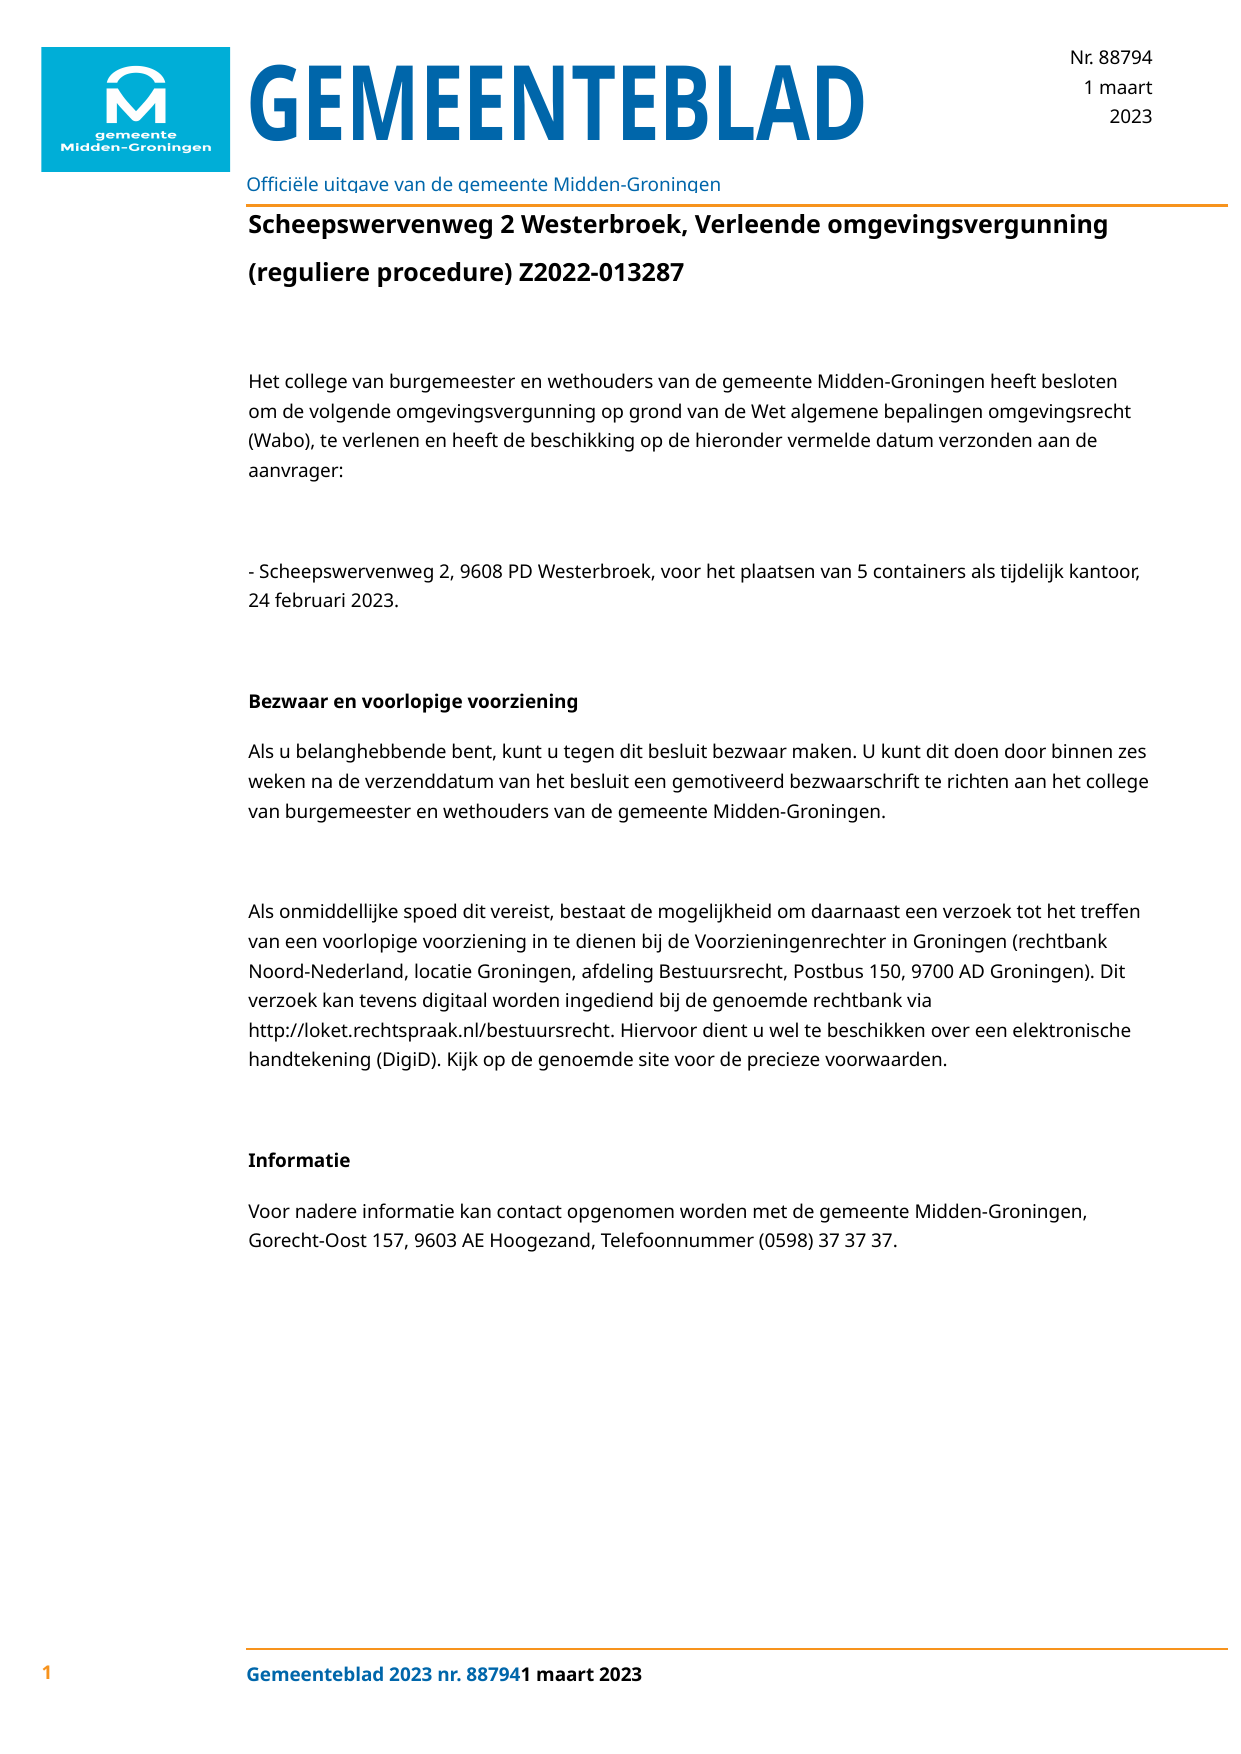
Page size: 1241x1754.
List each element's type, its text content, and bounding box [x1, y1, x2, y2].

text Bezwaar en voorlopige voorziening [248, 688, 1152, 714]
picture [184, 146, 190, 153]
text Als onmiddellijke spoed dit vereist, bestaat de mogelijkheid om daarnaast een verzoek tot het treffen van een voorlopige voorziening in te dienen bij de Voorzieningenrechter in Groningen (rechtbank Noord-Nederland, locatie Groningen, afdeling Bestuursrecht, Postbus 150, 9700 AD Groningen). Dit verzoek kan tevens digitaal worden ingediend bij de genoemde rechtbank via http://loket.rechtspraak.nl/bestuursrecht. Hiervoor dient u wel te beschikken over een elektronische handtekening (DigiD). Kijk op de genoemde site voor de precieze voorwaarden. [248, 899, 1152, 1072]
text - Scheepswervenweg 2, 9608 PD Westerbroek, voor het plaatsen van 5 containers als tijdelijk kantoor, 24 februari 2023. [248, 558, 1152, 613]
text Het college van burgemeester en wethouders van de gemeente Midden-Groningen heeft besloten om de volgende omgevingsvergunning op grond van de Wet algemene bepalingen omgevingsrecht (Wabo), te verlenen en heeft de beschikking op de hieronder vermelde datum verzonden aan de aanvrager: [248, 368, 1152, 483]
text Als u belanghebbende bent, kunt u tegen dit besluit bezwaar maken. U kunt dit doen door binnen zes weken na de verzenddatum van het besluit een gemotiveerd bezwaarschrift te richten aan het college van burgemeester en wethouders van de gemeente Midden-Groningen. [248, 739, 1152, 824]
picture [107, 89, 165, 122]
picture [108, 66, 164, 82]
text Scheepswervenweg 2 Westerbroek, Verleende omgevingsvergunning (reguliere procedure) Z2022-013287 [248, 207, 1152, 288]
text Voor nadere informatie kan contact opgenomen worden met de gemeente Midden-Groningen, Gorecht-Oost 157, 9603 AE Hoogezand, Telefoonnummer (0598) 37 37 37. [248, 1198, 1152, 1253]
text Informatie [248, 1147, 1152, 1173]
